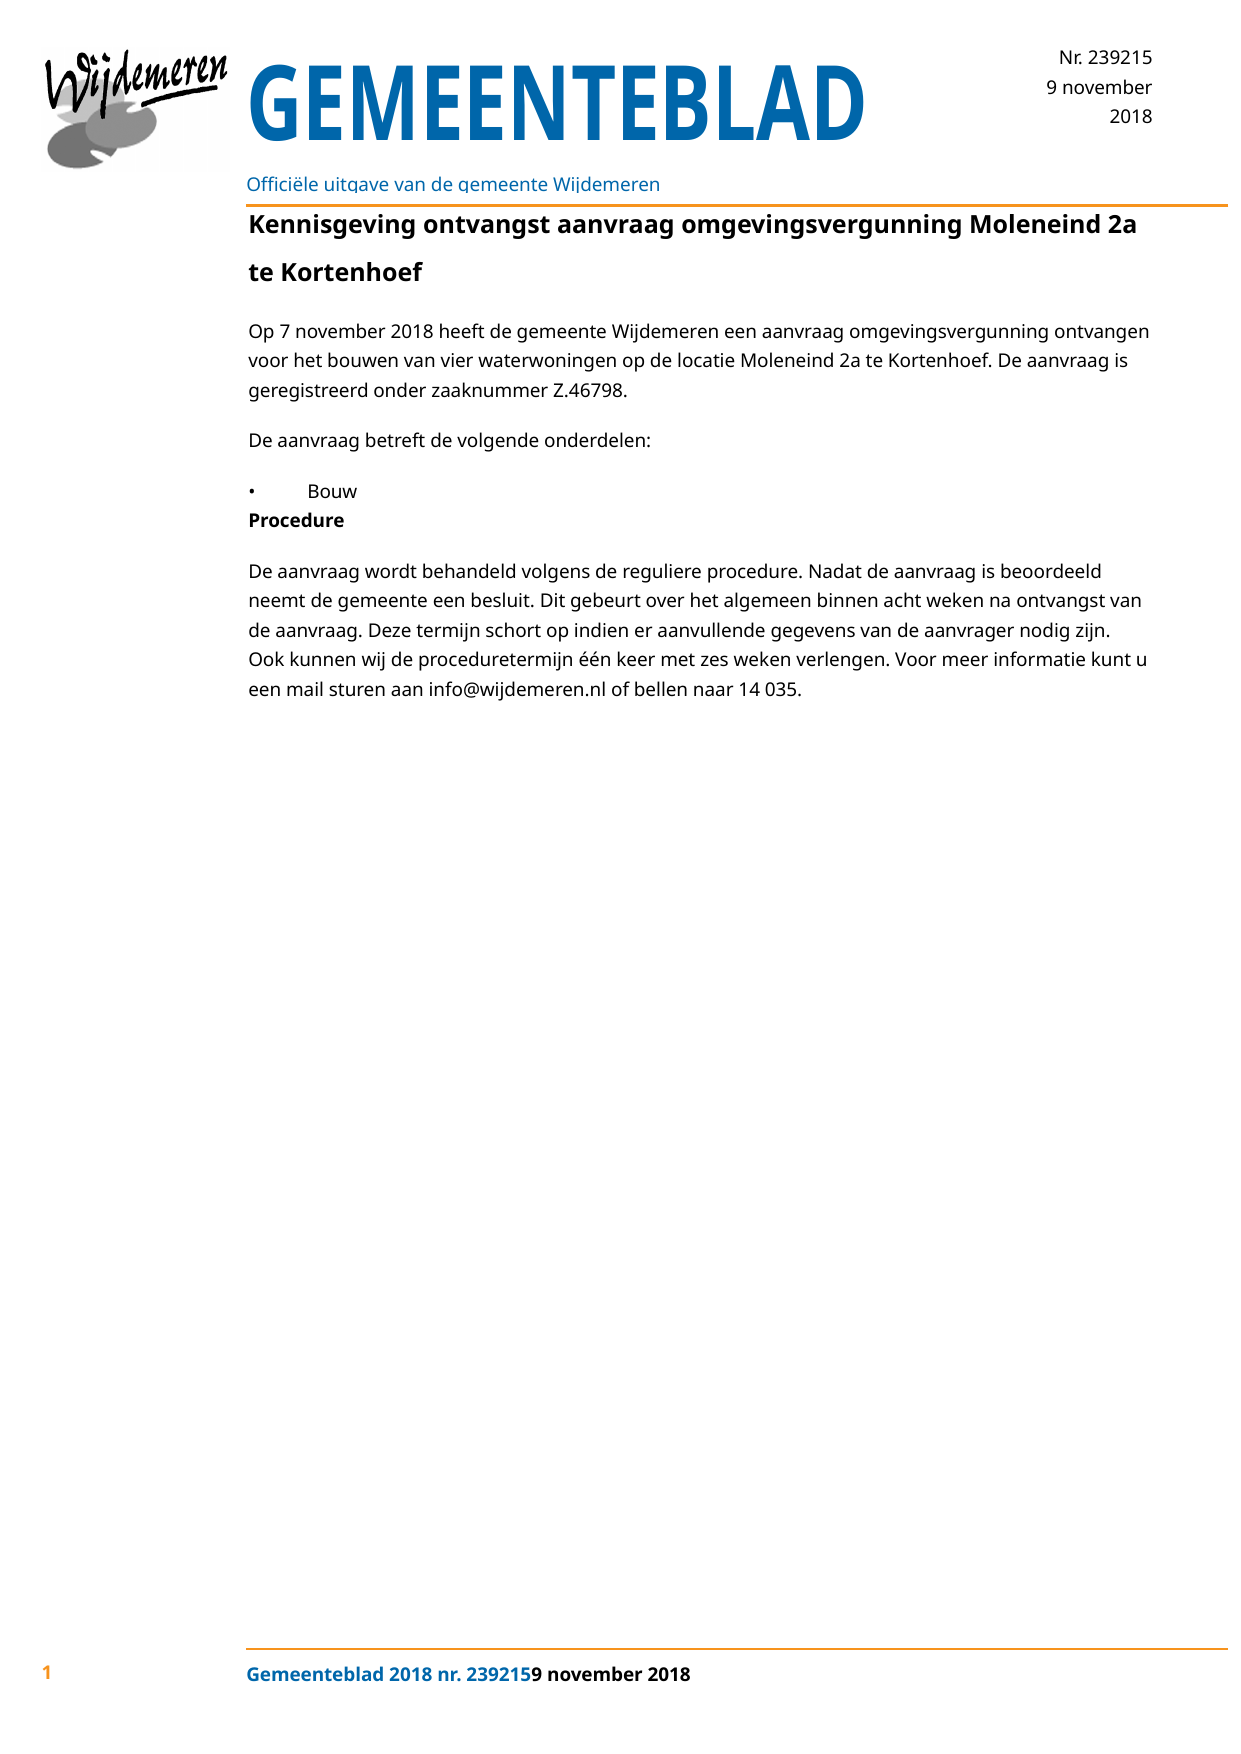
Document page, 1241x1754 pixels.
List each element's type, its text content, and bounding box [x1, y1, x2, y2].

text De aanvraag betreft de volgende onderdelen: [248, 427, 1152, 453]
text Procedure [248, 507, 1152, 533]
text Kennisgeving ontvangst aanvraag omgevingsvergunning Moleneind 2a te Kortenhoef [248, 207, 1152, 288]
picture [41, 47, 231, 172]
text Op 7 november 2018 heeft de gemeente Wijdemeren een aanvraag omgevingsvergunning ontvangen voor het bouwen van vier waterwoningen op de locatie Moleneind 2a te Kortenhoef. De aanvraag is geregistreerd onder zaaknummer Z.46798. [248, 318, 1152, 403]
text De aanvraag wordt behandeld volgens de reguliere procedure. Nadat de aanvraag is beoordeeld neemt de gemeente een besluit. Dit gebeurt over het algemeen binnen acht weken na ontvangst van de aanvraag. Deze termijn schort op indien er aanvullende gegevens van de aanvrager nodig zijn. Ook kunnen wij de proceduretermijn één keer met zes weken verlengen. Voor meer informatie kunt u een mail sturen aan info@wijdemeren.nl of bellen naar 14 035. [248, 558, 1152, 702]
list Bouw [248, 478, 1152, 504]
